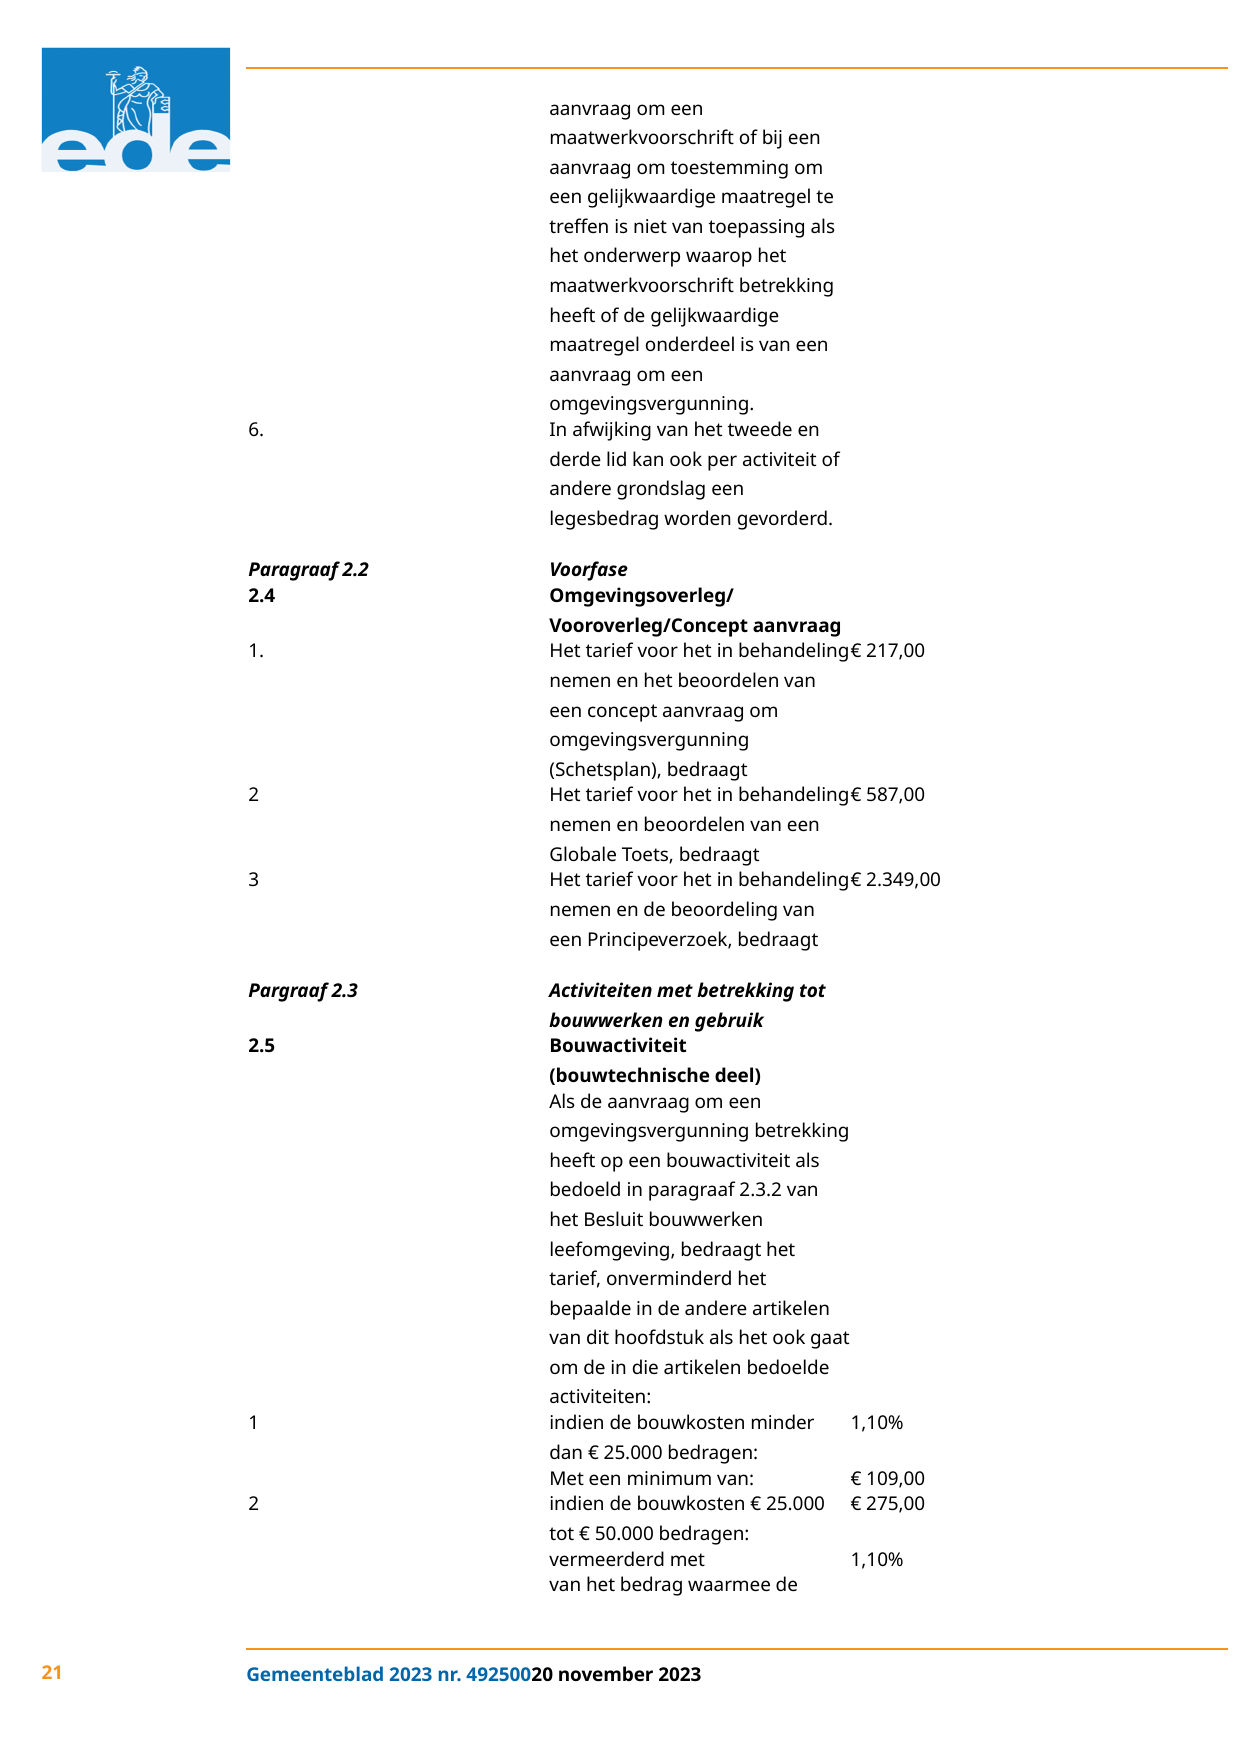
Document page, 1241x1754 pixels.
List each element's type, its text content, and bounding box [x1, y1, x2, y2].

table_cell € 217,00 [850, 638, 1152, 782]
table_cell indien de bouwkosten € 25.000 tot € 50.000 bedragen: [549, 1490, 850, 1546]
table_cell [248, 951, 549, 977]
table_cell Met een minimum van: [549, 1465, 850, 1490]
table_cell 2 [248, 782, 549, 867]
table_cell In afwijking van het tweede en derde lid kan ook per activiteit of andere grondslag een legesbedrag worden gevorderd. [549, 416, 850, 531]
table_cell Voorfase [549, 557, 850, 582]
table_cell Omgevingsoverleg/Vooroverleg/Concept aanvraag [549, 582, 850, 638]
table_cell [850, 531, 1152, 557]
table_cell 3 [248, 867, 549, 951]
table_cell 1,10% [850, 1546, 1152, 1571]
table_cell € 2.349,00 [850, 867, 1152, 951]
table_cell [850, 95, 1152, 416]
table_cell [850, 557, 1152, 582]
table_cell [850, 416, 1152, 531]
table_cell aanvraag om een maatwerkvoorschrift of bij een aanvraag om toestemming om een gelijkwaardige maatregel te treffen is niet van toepassing als het onderwerp waarop het maatwerkvoorschrift betrekking heeft of de gelijkwaardige maatregel onderdeel is van een aanvraag om een omgevingsvergunning. [549, 95, 850, 416]
table_cell Het tarief voor het in behandeling nemen en het beoordelen van een concept aanvraag om omgevingsvergunning (Schetsplan), bedraagt [549, 638, 850, 782]
table_cell 1,10% [850, 1409, 1152, 1465]
table_cell 6. [248, 416, 549, 531]
table_cell [248, 1571, 549, 1597]
table_cell van het bedrag waarmee de [549, 1571, 850, 1597]
table_cell Pargraaf 2.3 [248, 977, 549, 1032]
table_cell [248, 95, 549, 416]
table_cell [850, 951, 1152, 977]
table_cell Paragraaf 2.2 [248, 557, 549, 582]
table_cell € 109,00 [850, 1465, 1152, 1490]
table_cell [850, 1088, 1152, 1409]
table_cell [549, 531, 850, 557]
table_cell 2 [248, 1490, 549, 1546]
table_cell [248, 1465, 549, 1490]
table_cell 2.4 [248, 582, 549, 638]
table_cell [850, 1571, 1152, 1597]
picture [41, 47, 231, 172]
table_cell [248, 531, 549, 557]
table_cell [549, 951, 850, 977]
table_cell [248, 1546, 549, 1571]
table_cell indien de bouwkosten minder dan € 25.000 bedragen: [549, 1409, 850, 1465]
table_cell [850, 582, 1152, 638]
table_cell 1 [248, 1409, 549, 1465]
table_cell Als de aanvraag om een omgevingsvergunning betrekking heeft op een bouwactiviteit als bedoeld in paragraaf 2.3.2 van het Besluit bouwwerken leefomgeving, bedraagt het tarief, onverminderd het bepaalde in de andere artikelen van dit hoofdstuk als het ook gaat om de in die artikelen bedoelde activiteiten: [549, 1088, 850, 1409]
table_cell [850, 977, 1152, 1032]
table_cell [850, 1033, 1152, 1088]
table_cell € 275,00 [850, 1490, 1152, 1546]
table_cell vermeerderd met [549, 1546, 850, 1571]
table_cell Het tarief voor het in behandeling nemen en de beoordeling van een Principeverzoek, bedraagt [549, 867, 850, 951]
table_cell [248, 1088, 549, 1409]
table_cell 2.5 [248, 1033, 549, 1088]
table_cell 1. [248, 638, 549, 782]
table_cell Het tarief voor het in behandeling nemen en beoordelen van een Globale Toets, bedraagt [549, 782, 850, 867]
table_cell € 587,00 [850, 782, 1152, 867]
table_cell Bouwactiviteit (bouwtechnische deel) [549, 1033, 850, 1088]
table_cell Activiteiten met betrekking tot bouwwerken en gebruik [549, 977, 850, 1032]
